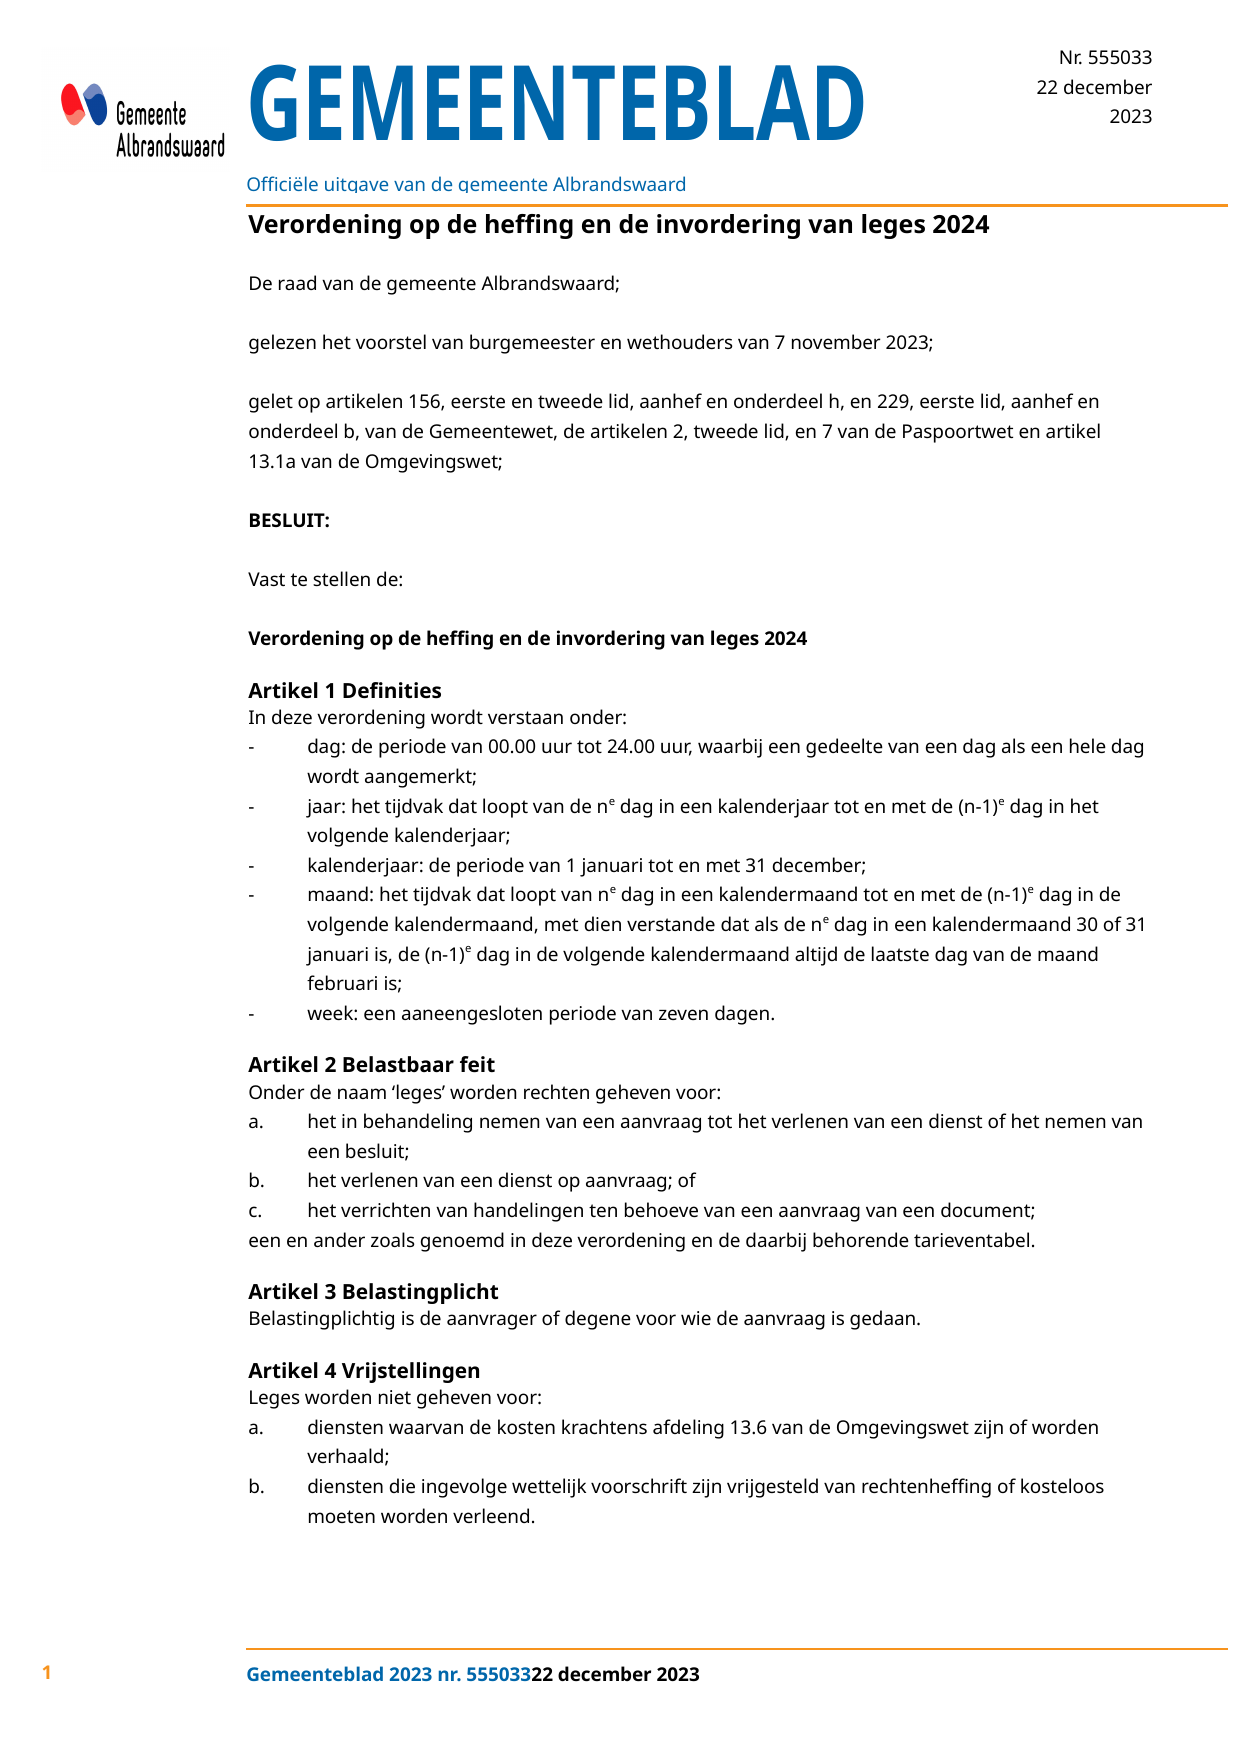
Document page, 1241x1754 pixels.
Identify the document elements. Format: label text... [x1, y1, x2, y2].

text Vast te stellen de: [248, 566, 1152, 592]
text Onder de naam ‘leges’ worden rechten geheven voor: [248, 1079, 1152, 1104]
list diensten die ingevolge wettelijk voorschrift zijn vrijgesteld van rechtenheffing of kosteloos moeten worden verleend. [248, 1473, 1152, 1528]
text Artikel 4 Vrijstellingen [248, 1356, 1152, 1384]
list het verlenen van een dienst op aanvraag; of [248, 1168, 1152, 1193]
list het verrichten van handelingen ten behoeve van een aanvraag van een document; [248, 1197, 1152, 1223]
text Belastingplichtig is de aanvrager of degene voor wie de aanvraag is gedaan. [248, 1306, 1152, 1331]
list week: een aaneengesloten periode van zeven dagen. [248, 1000, 1152, 1026]
text Artikel 1 Definities [248, 676, 1152, 704]
list kalenderjaar: de periode van 1 januari tot en met 31 december; [248, 852, 1152, 878]
picture [41, 47, 231, 172]
list dag: de periode van 00.00 uur tot 24.00 uur, waarbij een gedeelte van een dag als een hele dag wordt aangemerkt; [248, 734, 1152, 789]
text In deze verordening wordt verstaan onder: [248, 704, 1152, 730]
text Artikel 3 Belastingplicht [248, 1277, 1152, 1306]
text een en ander zoals genoemd in deze verordening en de daarbij behorende tarieventabel. [248, 1227, 1152, 1252]
list diensten waarvan de kosten krachtens afdeling 13.6 van de Omgevingswet zijn of worden verhaald; [248, 1414, 1152, 1469]
list jaar: het tijdvak dat loopt van de ne dag in een kalenderjaar tot en met de (n-1)e dag in het volgende kalenderjaar; [248, 793, 1152, 848]
text Leges worden niet geheven voor: [248, 1384, 1152, 1410]
text Verordening op de heffing en de invordering van leges 2024 [248, 207, 1152, 241]
text Artikel 2 Belastbaar feit [248, 1050, 1152, 1079]
list het in behandeling nemen van een aanvraag tot het verlenen van een dienst of het nemen van een besluit; [248, 1108, 1152, 1164]
list maand: het tijdvak dat loopt van ne dag in een kalendermaand tot en met de (n-1)e dag in de volgende kalendermaand, met dien verstande dat als de ne dag in een kalendermaand 30 of 31 januari is, de (n-1)e dag in de volgende kalendermaand altijd de laatste dag van de maand februari is; [248, 882, 1152, 996]
text Verordening op de heffing en de invordering van leges 2024 [248, 625, 1152, 651]
text De raad van de gemeente Albrandswaard; [248, 270, 1152, 296]
text gelet op artikelen 156, eerste en tweede lid, aanhef en onderdeel h, en 229, eerste lid, aanhef en onderdeel b, van de Gemeentewet, de artikelen 2, tweede lid, en 7 van de Paspoortwet en artikel 13.1a van de Omgevingswet; [248, 389, 1152, 473]
text gelezen het voorstel van burgemeester en wethouders van 7 november 2023; [248, 329, 1152, 355]
text BESLUIT: [248, 507, 1152, 533]
